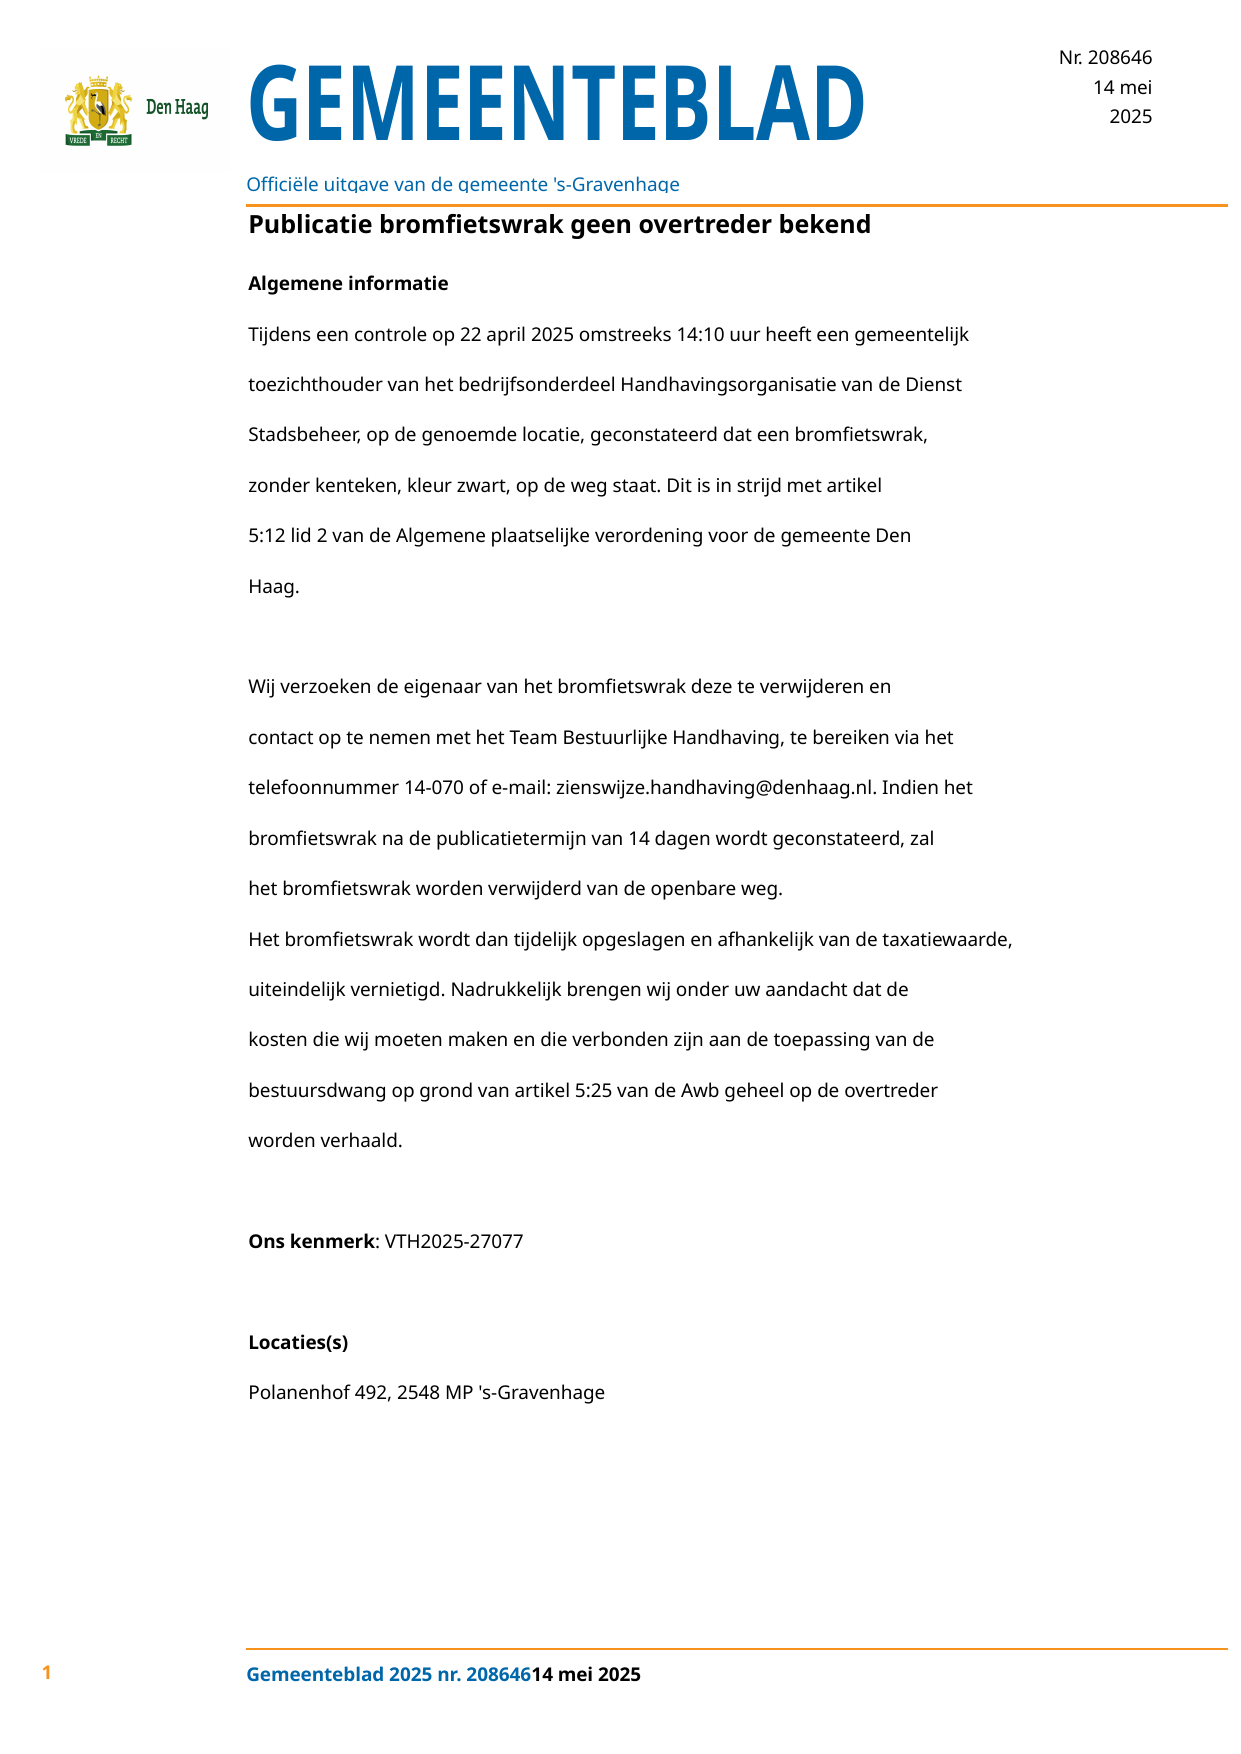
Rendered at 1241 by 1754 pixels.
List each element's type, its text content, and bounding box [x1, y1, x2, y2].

text uiteindelijk vernietigd. Nadrukkelijk brengen wij onder uw aandacht dat de [248, 976, 1152, 1002]
text Ons kenmerk: VTH2025-27077 [248, 1228, 1152, 1254]
text Algemene informatie [248, 270, 1152, 296]
text Het bromfietswrak wordt dan tijdelijk opgeslagen en afhankelijk van de taxatiewaarde, [248, 926, 1152, 951]
text zonder kenteken, kleur zwart, op de weg staat. Dit is in strijd met artikel [248, 472, 1152, 498]
text Publicatie bromfietswrak geen overtreder bekend [248, 207, 1152, 241]
text contact op te nemen met het Team Bestuurlijke Handhaving, te bereiken via het [248, 724, 1152, 750]
text kosten die wij moeten maken en die verbonden zijn aan de toepassing van de [248, 1027, 1152, 1052]
text bromfietswrak na de publicatietermijn van 14 dagen wordt geconstateerd, zal [248, 825, 1152, 851]
text Tijdens een controle op 22 april 2025 omstreeks 14:10 uur heeft een gemeentelijk [248, 321, 1152, 346]
text bestuursdwang op grond van artikel 5:25 van de Awb geheel op de overtreder [248, 1077, 1152, 1103]
text Locaties(s) [248, 1329, 1152, 1355]
text Stadsbeheer, op de genoemde locatie, geconstateerd dat een bromfietswrak, [248, 422, 1152, 447]
picture [41, 47, 231, 172]
text 5:12 lid 2 van de Algemene plaatselijke verordening voor de gemeente Den [248, 522, 1152, 548]
text telefoonnummer 14-070 of e-mail: zienswijze.handhaving@denhaag.nl. Indien het [248, 774, 1152, 800]
text toezichthouder van het bedrijfsonderdeel Handhavingsorganisatie van de Dienst [248, 371, 1152, 397]
text Haag. [248, 573, 1152, 598]
text Polanenhof 492, 2548 MP 's-Gravenhage [248, 1379, 1152, 1405]
text Wij verzoeken de eigenaar van het bromfietswrak deze te verwijderen en [248, 674, 1152, 699]
text worden verhaald. [248, 1127, 1152, 1153]
text het bromfietswrak worden verwijderd van de openbare weg. [248, 875, 1152, 901]
